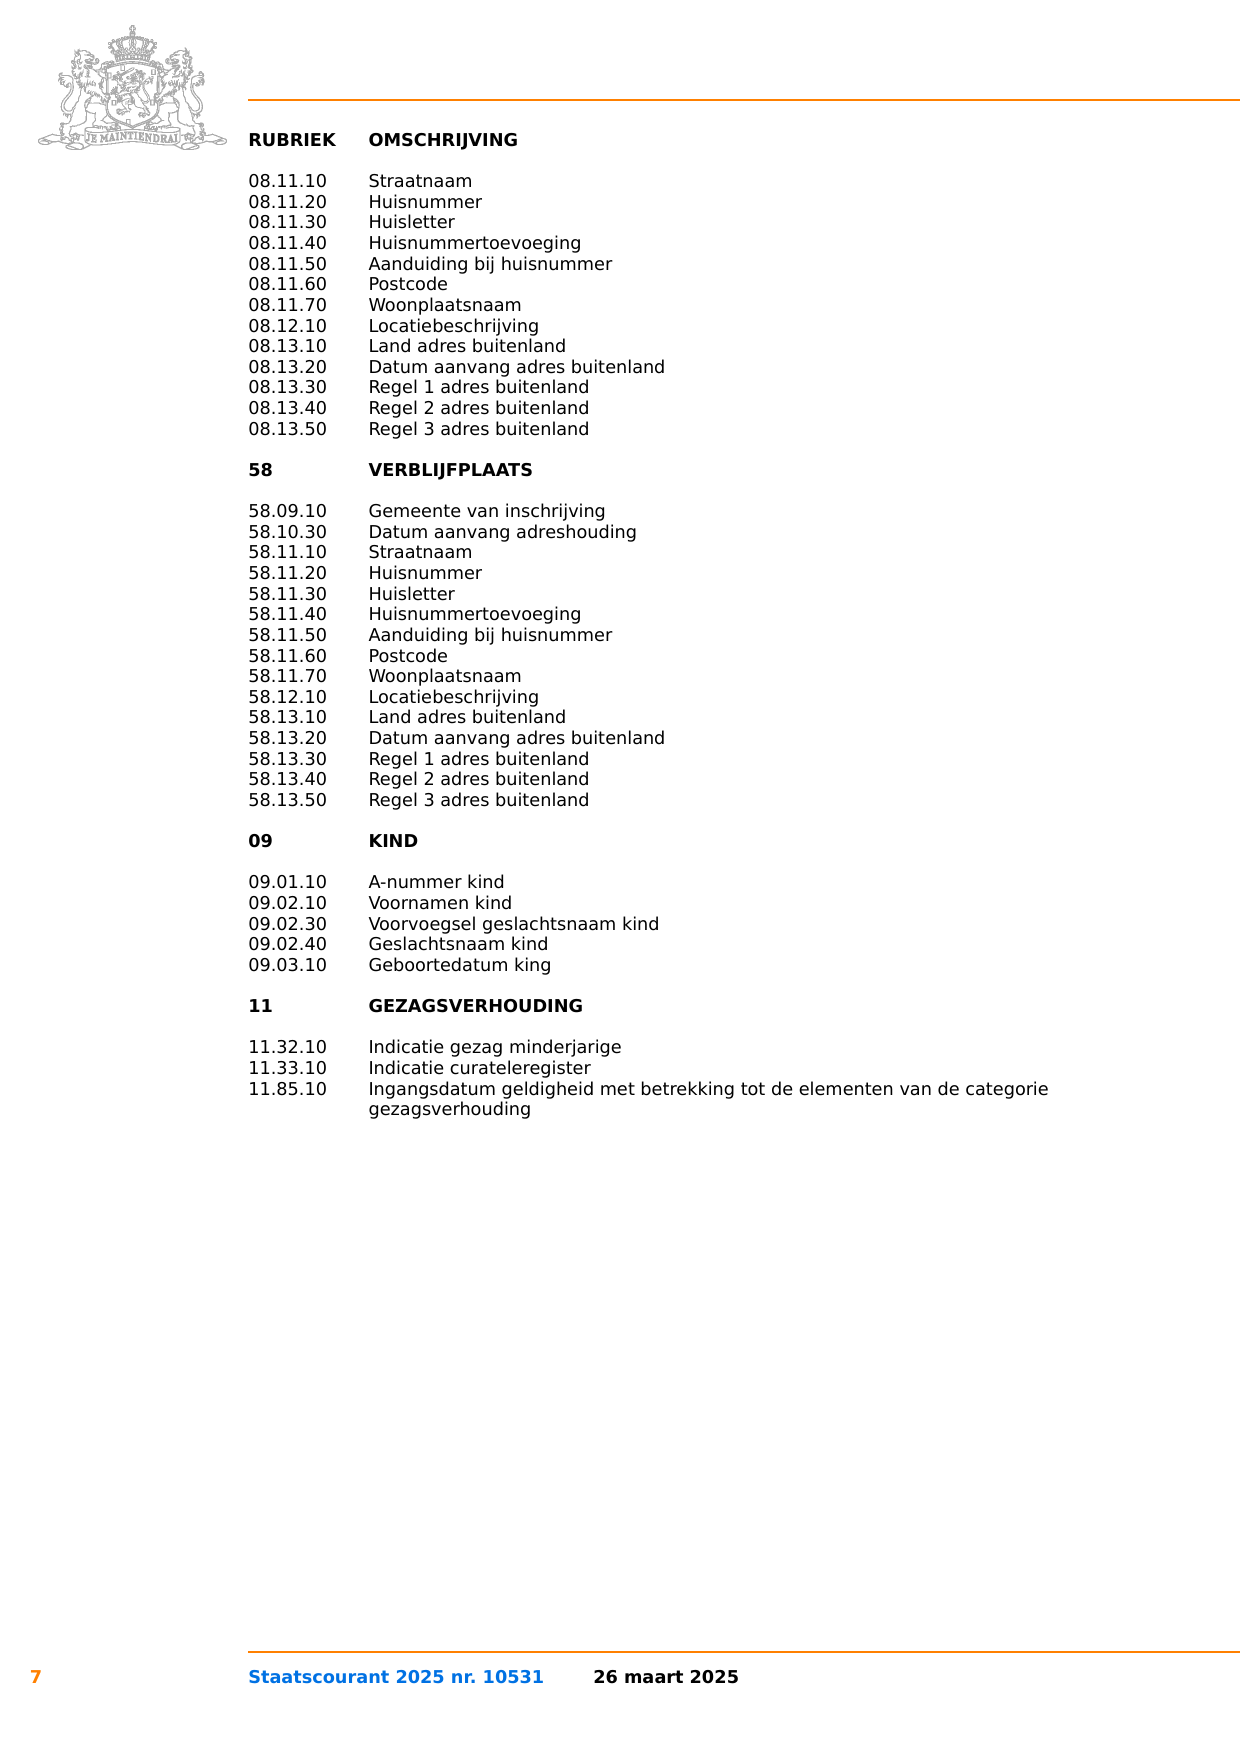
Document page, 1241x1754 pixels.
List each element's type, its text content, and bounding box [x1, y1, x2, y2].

table_cell 08.11.70 [248, 295, 362, 316]
table_cell [363, 976, 1163, 996]
table_cell [363, 811, 1163, 831]
table_cell 58.11.30 [248, 584, 362, 604]
table_cell [363, 439, 1163, 460]
table_cell 58.11.70 [248, 666, 362, 687]
table_cell GEZAGSVERHOUDING [363, 996, 1163, 1017]
table_cell 08.13.50 [248, 419, 362, 439]
table_cell 58.13.50 [248, 790, 362, 811]
table_cell Geboortedatum king [363, 955, 1163, 976]
table_cell 09.02.10 [248, 893, 362, 914]
table_cell 58.11.40 [248, 604, 362, 625]
table_cell 58.13.10 [248, 708, 362, 728]
table_cell 08.11.30 [248, 213, 362, 233]
table_cell 08.11.10 [248, 171, 362, 192]
table_cell 08.13.20 [248, 357, 362, 377]
table_cell Gemeente van inschrijving [363, 501, 1163, 522]
table_cell Indicatie curateleregister [363, 1058, 1163, 1079]
table_cell 58 [248, 460, 362, 481]
table_cell 58.11.10 [248, 543, 362, 563]
table_cell Straatnaam [363, 543, 1163, 563]
table_cell 08.11.20 [248, 192, 362, 212]
table_cell Huisnummer [363, 192, 1163, 212]
table_cell Datum aanvang adreshouding [363, 522, 1163, 542]
table_header RUBRIEK [248, 130, 362, 151]
table_cell Regel 3 adres buitenland [363, 419, 1163, 439]
table_cell [363, 151, 1163, 171]
table_cell Geslachtsnaam kind [363, 934, 1163, 955]
table_cell Datum aanvang adres buitenland [363, 357, 1163, 377]
table_cell 58.12.10 [248, 687, 362, 707]
table_cell Ingangsdatum geldigheid met betrekking tot de elementen van de categorie gezagsverhouding [363, 1079, 1163, 1120]
table_cell 08.11.40 [248, 233, 362, 254]
table_cell 11.33.10 [248, 1058, 362, 1079]
table_cell [248, 439, 362, 460]
table_cell 58.11.60 [248, 646, 362, 666]
table_cell 58.13.20 [248, 728, 362, 749]
table_cell [248, 151, 362, 171]
table_cell 58.13.30 [248, 749, 362, 769]
table_cell Voorvoegsel geslachtsnaam kind [363, 914, 1163, 934]
table_cell 08.11.50 [248, 254, 362, 274]
table_cell 09.03.10 [248, 955, 362, 976]
table_cell Postcode [363, 274, 1163, 295]
table_cell Straatnaam [363, 171, 1163, 192]
table_cell 09.02.40 [248, 934, 362, 955]
picture [38, 25, 227, 150]
table_cell Huisletter [363, 584, 1163, 604]
table_cell 58.10.30 [248, 522, 362, 542]
table_cell Regel 2 adres buitenland [363, 769, 1163, 790]
table_cell 58.11.50 [248, 625, 362, 646]
table_cell Aanduiding bij huisnummer [363, 254, 1163, 274]
table_cell A-nummer kind [363, 873, 1163, 893]
table_cell 58.09.10 [248, 501, 362, 522]
table_cell Land adres buitenland [363, 708, 1163, 728]
table_cell Postcode [363, 646, 1163, 666]
table_cell Huisnummer [363, 563, 1163, 584]
table_cell Huisnummertoevoeging [363, 233, 1163, 254]
table_cell 11.85.10 [248, 1079, 362, 1120]
table_cell Locatiebeschrijving [363, 316, 1163, 336]
table_cell Woonplaatsnaam [363, 295, 1163, 316]
table_cell 58.11.20 [248, 563, 362, 584]
table_cell Land adres buitenland [363, 336, 1163, 357]
table_cell [363, 1017, 1163, 1037]
table_cell Indicatie gezag minderjarige [363, 1038, 1163, 1058]
table_cell Regel 3 adres buitenland [363, 790, 1163, 811]
table_cell 11 [248, 996, 362, 1017]
table_cell Voornamen kind [363, 893, 1163, 914]
table_cell 08.13.10 [248, 336, 362, 357]
table_cell Aanduiding bij huisnummer [363, 625, 1163, 646]
table_cell 58.13.40 [248, 769, 362, 790]
table_cell [248, 976, 362, 996]
table_cell 09.01.10 [248, 873, 362, 893]
table_cell 09.02.30 [248, 914, 362, 934]
table_cell [363, 481, 1163, 501]
table_cell Datum aanvang adres buitenland [363, 728, 1163, 749]
table_cell Locatiebeschrijving [363, 687, 1163, 707]
table_cell Huisnummertoevoeging [363, 604, 1163, 625]
table_cell 08.12.10 [248, 316, 362, 336]
table_cell Regel 2 adres buitenland [363, 398, 1163, 419]
table_cell Regel 1 adres buitenland [363, 378, 1163, 398]
table_cell 08.13.40 [248, 398, 362, 419]
table_cell 09 [248, 831, 362, 852]
table_cell 11.32.10 [248, 1038, 362, 1058]
table_cell VERBLIJFPLAATS [363, 460, 1163, 481]
table_cell 08.13.30 [248, 378, 362, 398]
table_cell [248, 481, 362, 501]
table_cell [248, 1017, 362, 1037]
table_cell [248, 852, 362, 872]
table_cell [363, 852, 1163, 872]
table_cell Woonplaatsnaam [363, 666, 1163, 687]
table_cell [248, 811, 362, 831]
table_header OMSCHRIJVING [363, 130, 1163, 151]
table_cell 08.11.60 [248, 274, 362, 295]
table_cell Huisletter [363, 213, 1163, 233]
table_cell KIND [363, 831, 1163, 852]
table_cell Regel 1 adres buitenland [363, 749, 1163, 769]
